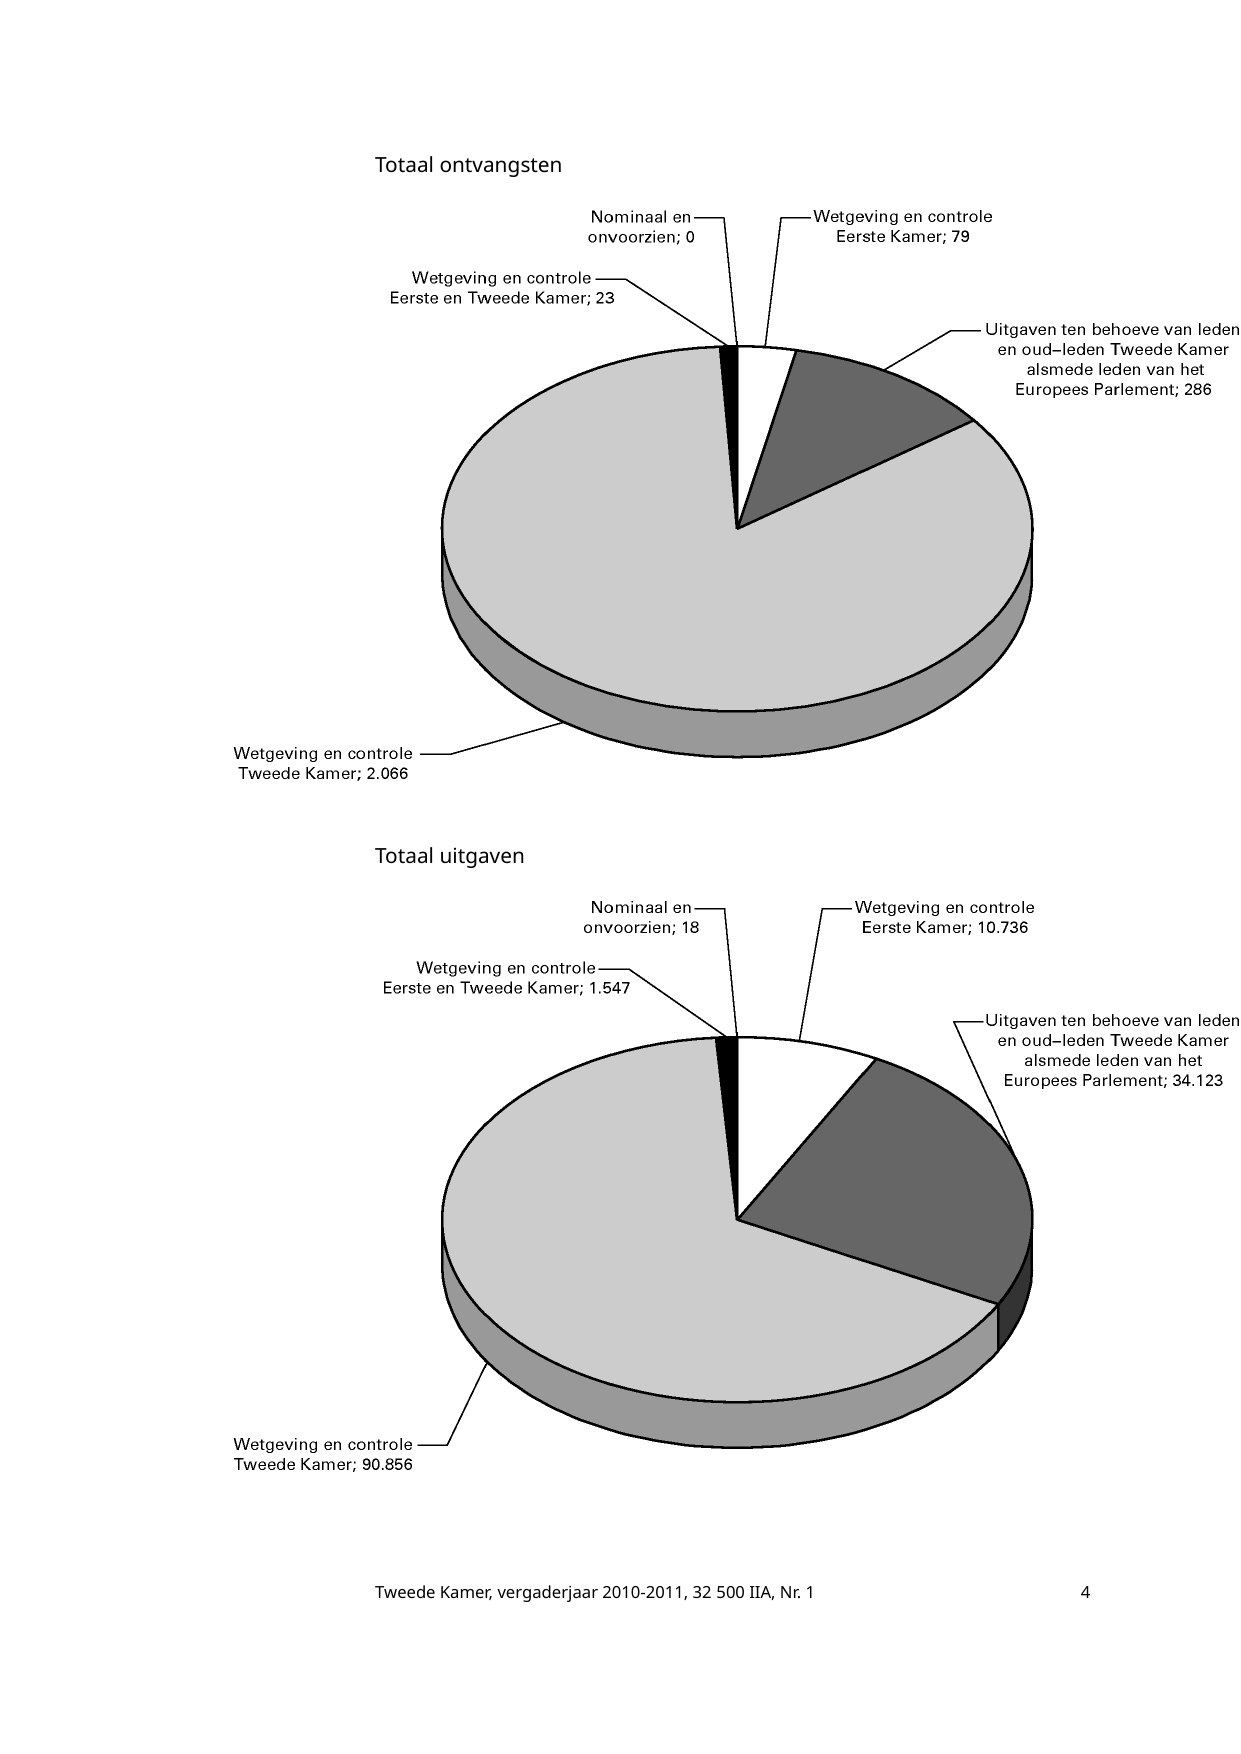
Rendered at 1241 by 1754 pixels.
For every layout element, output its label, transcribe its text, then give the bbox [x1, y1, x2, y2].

picture [233, 899, 1241, 1474]
text Totaal uitgaven [375, 841, 1090, 870]
text Totaal ontvangsten [375, 150, 1090, 178]
picture [233, 208, 1241, 783]
